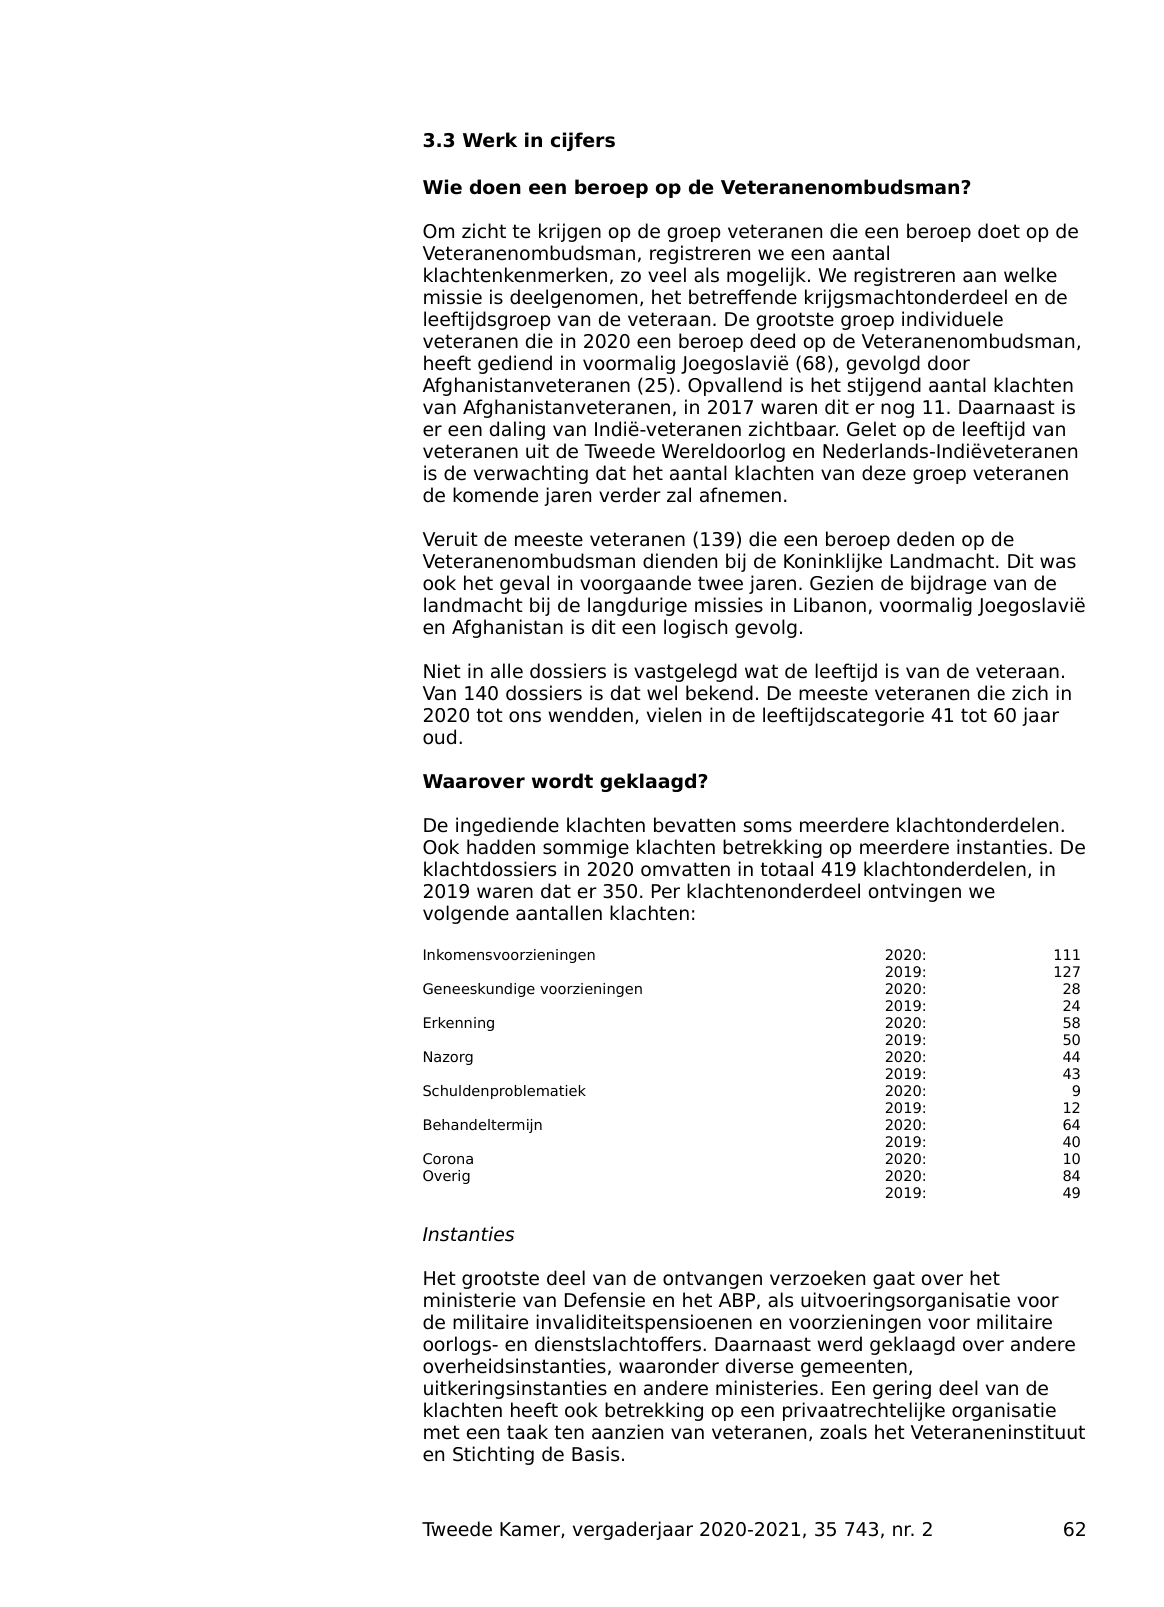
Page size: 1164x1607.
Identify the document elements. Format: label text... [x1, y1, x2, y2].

table_cell 84 [932, 1168, 1087, 1185]
table_cell Erkenning [422, 1015, 778, 1032]
table_cell Behandeltermijn [422, 1117, 778, 1134]
table_cell [422, 1032, 778, 1049]
text Niet in alle dossiers is vastgelegd wat de leeftijd is van de veteraan. Van 140 dossiers is dat wel bekend. De meeste veteranen die zich in 2020 tot ons wendden, vielen in de leeftijdscategorie 41 tot 60 jaar oud. [422, 661, 1087, 749]
table_cell 10 [932, 1151, 1087, 1168]
text Veruit de meeste veteranen (139) die een beroep deden op de Veteranenombudsman dienden bij de Koninklijke Landmacht. Dit was ook het geval in voorgaande twee jaren. Gezien de bijdrage van de landmacht bij de langdurige missies in Libanon, voormalig Joegoslavië en Afghanistan is dit een logisch gevolg. [422, 529, 1087, 639]
subtitle Waarover wordt geklaagd? [422, 771, 1087, 793]
table_cell [422, 1066, 778, 1083]
table_cell 2019: [778, 1066, 932, 1083]
table_header 111 [932, 947, 1087, 964]
table_cell Nazorg [422, 1049, 778, 1066]
table_cell Corona [422, 1151, 778, 1168]
table_cell 43 [932, 1066, 1087, 1083]
table_cell [422, 1134, 778, 1151]
table_cell 2020: [778, 1049, 932, 1066]
text Het grootste deel van de ontvangen verzoeken gaat over het ministerie van Defensie en het ABP, als uitvoeringsorganisatie voor de militaire invaliditeitspensioenen en voorzieningen voor militaire oorlogs- en dienstslachtoffers. Daarnaast werd geklaagd over andere overheidsinstanties, waaronder diverse gemeenten, uitkeringsinstanties en andere ministeries. Een gering deel van de klachten heeft ook betrekking op een privaatrechtelijke organisatie met een taak ten aanzien van veteranen, zoals het Veteraneninstituut en Stichting de Basis. [422, 1268, 1087, 1466]
table_cell 2019: [778, 998, 932, 1015]
table_cell 44 [932, 1049, 1087, 1066]
table_cell 24 [932, 998, 1087, 1015]
table_cell 58 [932, 1015, 1087, 1032]
subtitle Instanties [422, 1224, 1087, 1246]
table_cell 2020: [778, 1083, 932, 1100]
table_cell 2019: [778, 1032, 932, 1049]
table_cell 50 [932, 1032, 1087, 1049]
text Om zicht te krijgen op de groep veteranen die een beroep doet op de Veteranenombudsman, registreren we een aantal klachtenkenmerken, zo veel als mogelijk. We registreren aan welke missie is deelgenomen, het betreffende krijgsmachtonderdeel en de leeftijdsgroep van de veteraan. De grootste groep individuele veteranen die in 2020 een beroep deed op de Veteranenombudsman, heeft gediend in voormalig Joegoslavië (68), gevolgd door Afghanistanveteranen (25). Opvallend is het stijgend aantal klachten van Afghanistanveteranen, in 2017 waren dit er nog 11. Daarnaast is er een daling van Indië-veteranen zichtbaar. Gelet op de leeftijd van veteranen uit de Tweede Wereldoorlog en Nederlands-Indiëveteranen is de verwachting dat het aantal klachten van deze groep veteranen de komende jaren verder zal afnemen. [422, 221, 1087, 507]
table_header 2020: [778, 947, 932, 964]
table_cell 9 [932, 1083, 1087, 1100]
table_cell Schuldenproblematiek [422, 1083, 778, 1100]
table_cell [422, 1100, 778, 1117]
table_cell [422, 964, 778, 981]
table_cell 2019: [778, 1185, 932, 1202]
table_cell Geneeskundige voorzieningen [422, 981, 778, 998]
text De ingediende klachten bevatten soms meerdere klachtonderdelen. Ook hadden sommige klachten betrekking op meerdere instanties. De klachtdossiers in 2020 omvatten in totaal 419 klachtonderdelen, in 2019 waren dat er 350. Per klachtenonderdeel ontvingen we volgende aantallen klachten: [422, 815, 1087, 925]
table_cell 2019: [778, 964, 932, 981]
table_cell 12 [932, 1100, 1087, 1117]
table_cell 49 [932, 1185, 1087, 1202]
table_cell 28 [932, 981, 1087, 998]
table_cell 2019: [778, 1134, 932, 1151]
table_cell Overig [422, 1168, 778, 1185]
table_cell 127 [932, 964, 1087, 981]
subtitle Wie doen een beroep op de Veteranenombudsman? [422, 177, 1087, 199]
subtitle 3.3 Werk in cijfers [422, 130, 1087, 152]
table_cell 2020: [778, 1151, 932, 1168]
table_header Inkomensvoorzieningen [422, 947, 778, 964]
table_cell 2020: [778, 1117, 932, 1134]
table_cell [422, 998, 778, 1015]
table_cell 64 [932, 1117, 1087, 1134]
table_cell 2020: [778, 981, 932, 998]
table_cell 2020: [778, 1015, 932, 1032]
table_cell [422, 1185, 778, 1202]
table_cell 40 [932, 1134, 1087, 1151]
table_cell 2019: [778, 1100, 932, 1117]
table_cell 2020: [778, 1168, 932, 1185]
